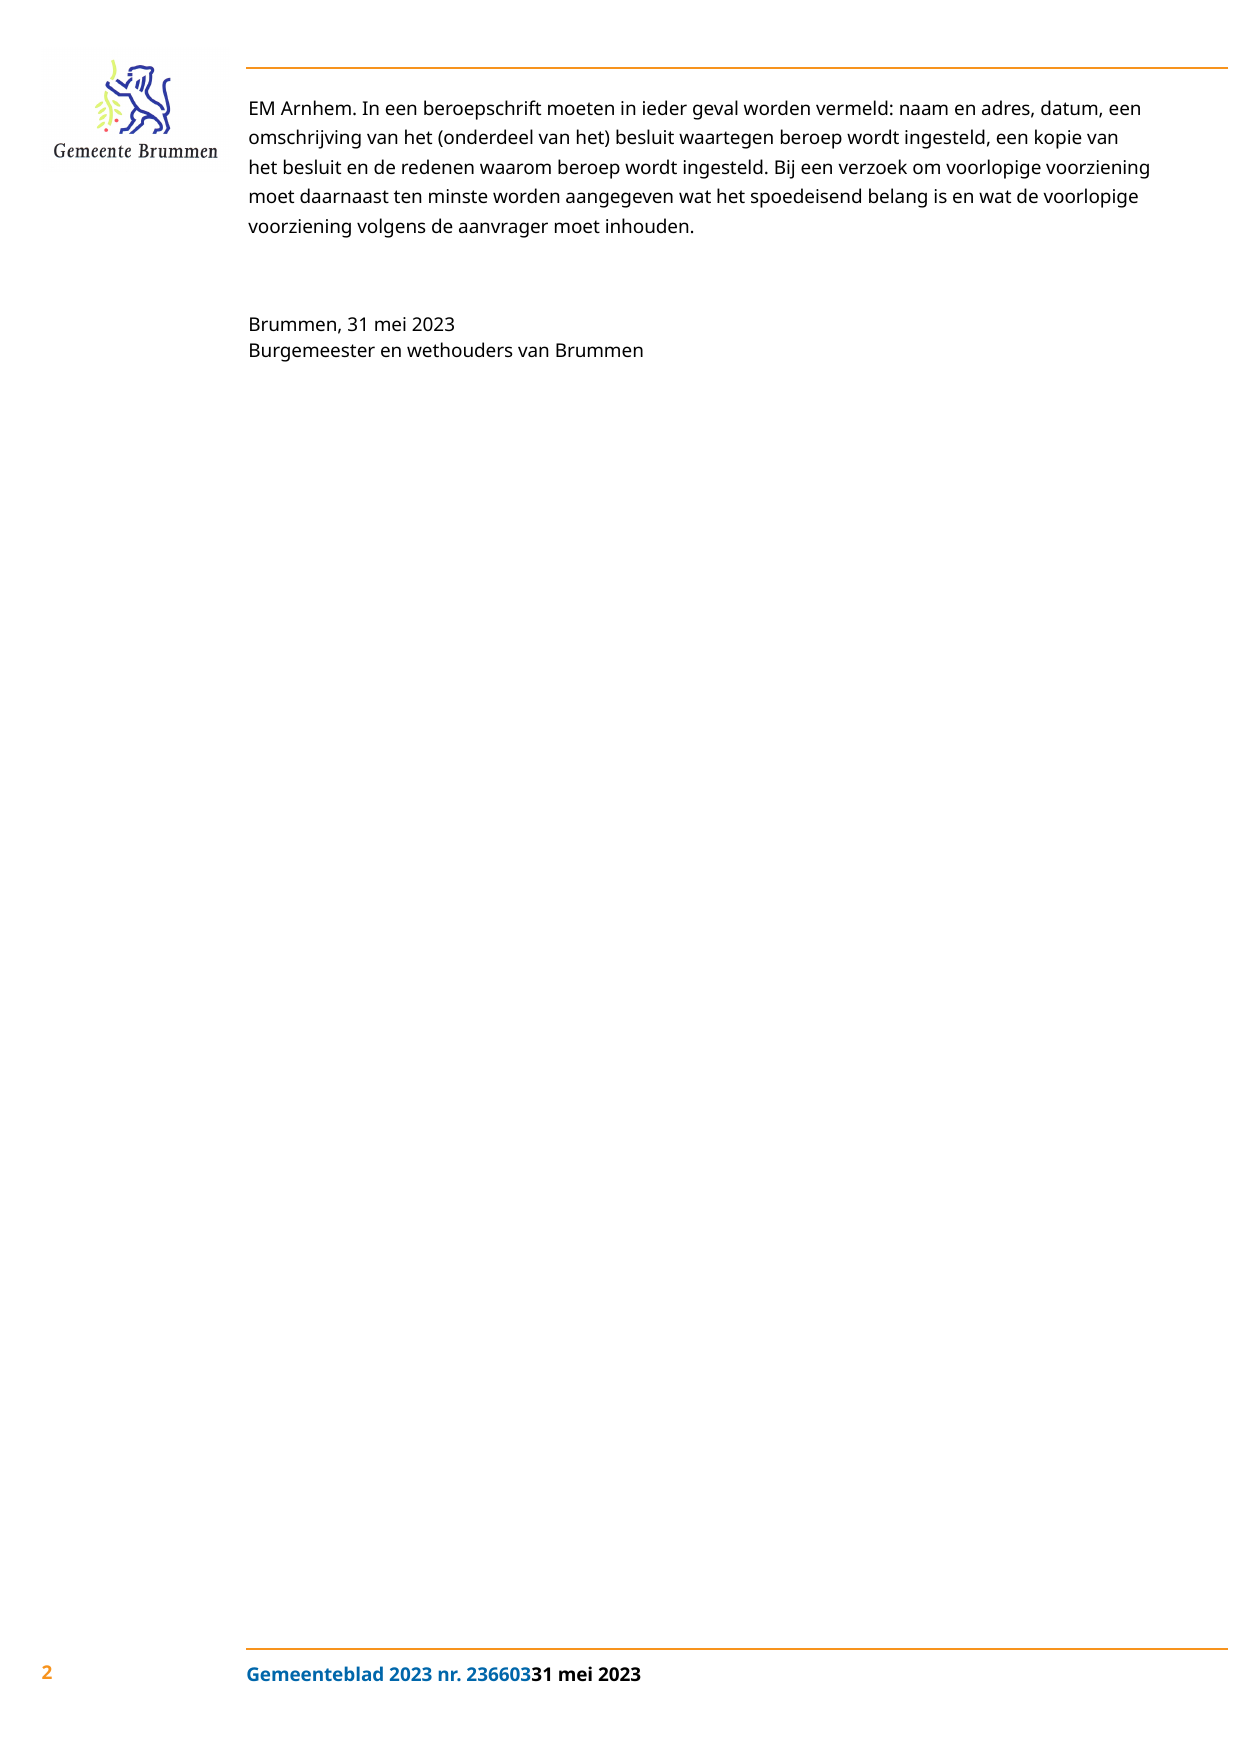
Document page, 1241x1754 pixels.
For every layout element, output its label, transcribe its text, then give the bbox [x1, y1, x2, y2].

text EM Arnhem. In een beroepschrift moeten in ieder geval worden vermeld: naam en adres, datum, een omschrijving van het (onderdeel van het) besluit waartegen beroep wordt ingesteld, een kopie van het besluit en de redenen waarom beroep wordt ingesteld. Bij een verzoek om voorlopige voorziening moet daarnaast ten minste worden aangegeven wat het spoedeisend belang is en wat de voorlopige voorziening volgens de aanvrager moet inhouden. [248, 95, 1152, 239]
text Brummen, 31 mei 2023 [248, 311, 1152, 337]
text Burgemeester en wethouders van Brummen [248, 337, 1152, 363]
picture [41, 47, 231, 172]
